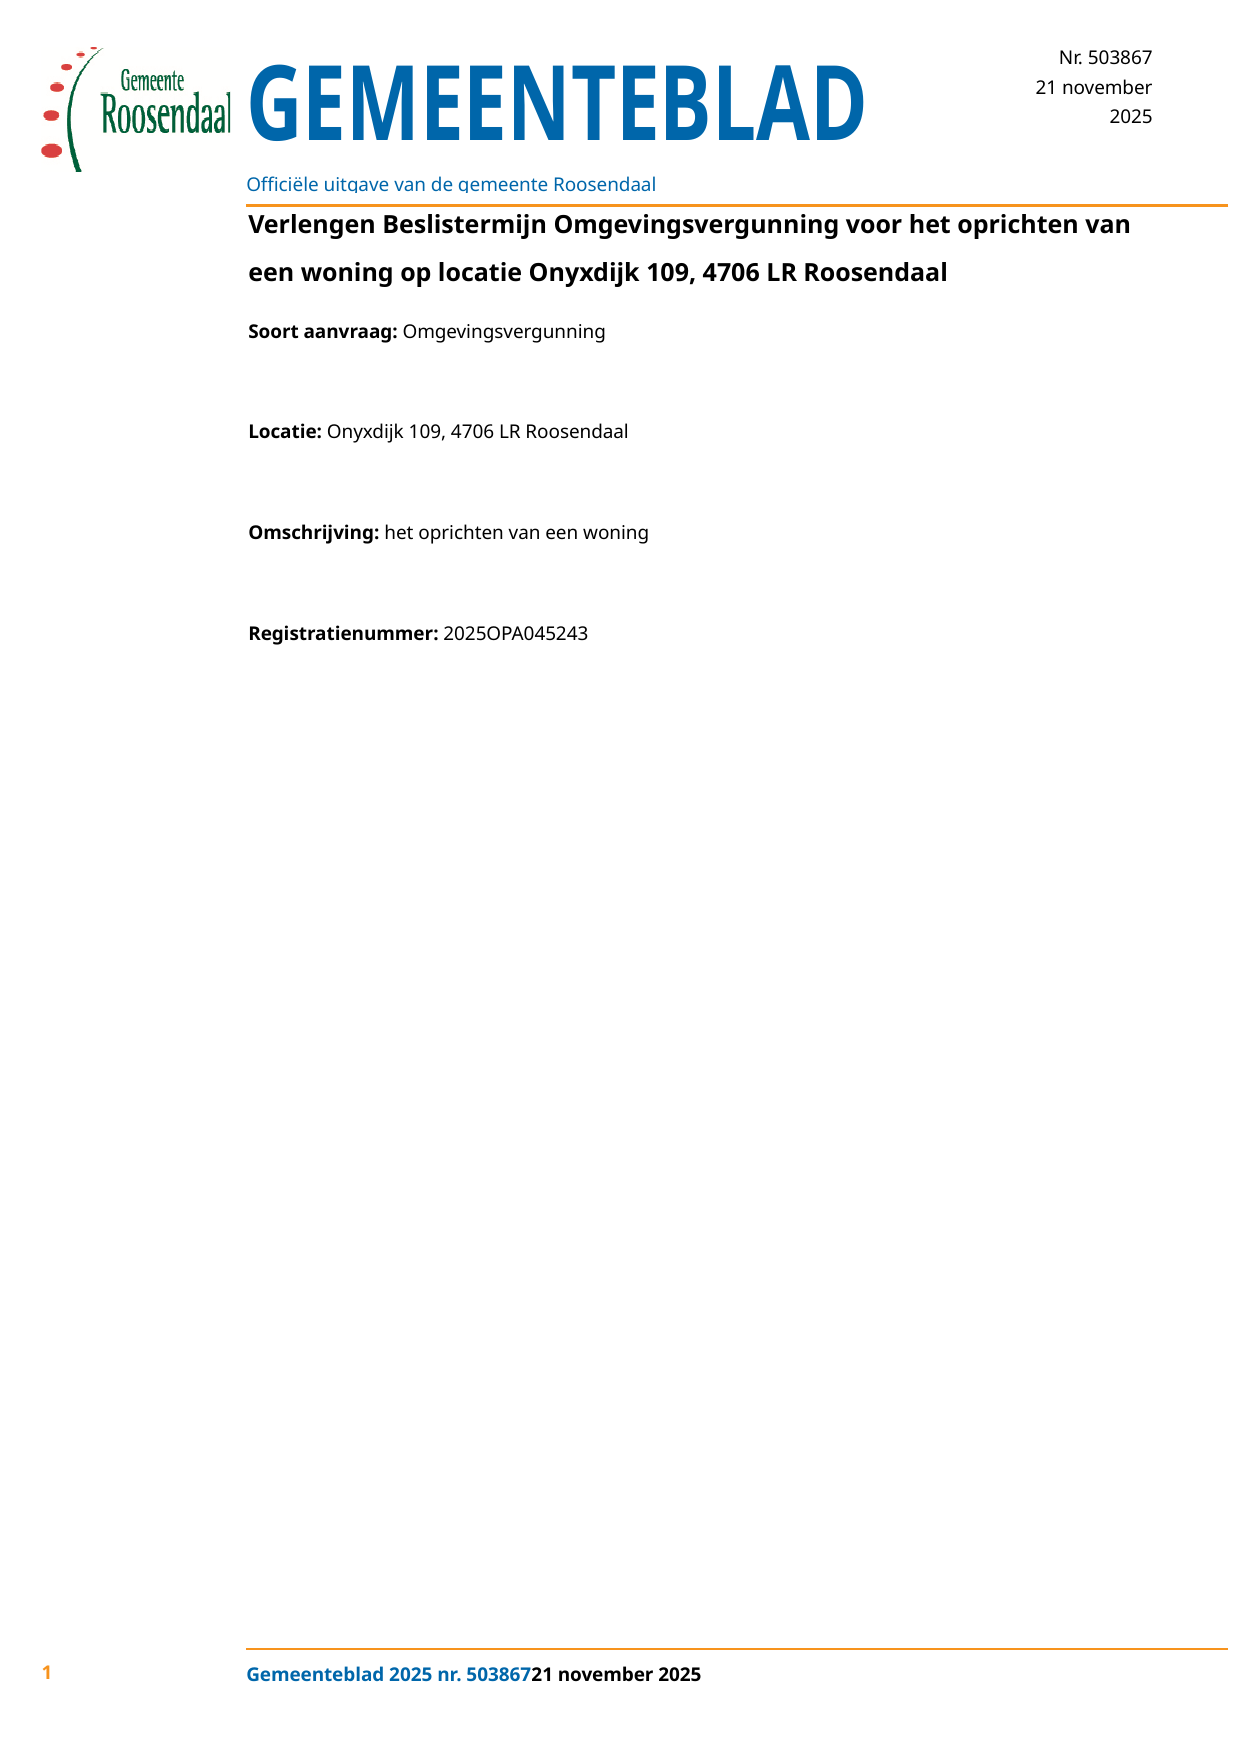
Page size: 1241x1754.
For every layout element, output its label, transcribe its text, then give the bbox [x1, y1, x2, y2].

text Omschrijving: het oprichten van een woning [248, 519, 1152, 545]
picture [41, 47, 231, 172]
text Locatie: Onyxdijk 109, 4706 LR Roosendaal [248, 419, 1152, 444]
text Verlengen Beslistermijn Omgevingsvergunning voor het oprichten van een woning op locatie Onyxdijk 109, 4706 LR Roosendaal [248, 207, 1152, 288]
text Soort aanvraag: Omgevingsvergunning [248, 318, 1152, 344]
text Registratienummer: 2025OPA045243 [248, 620, 1152, 646]
